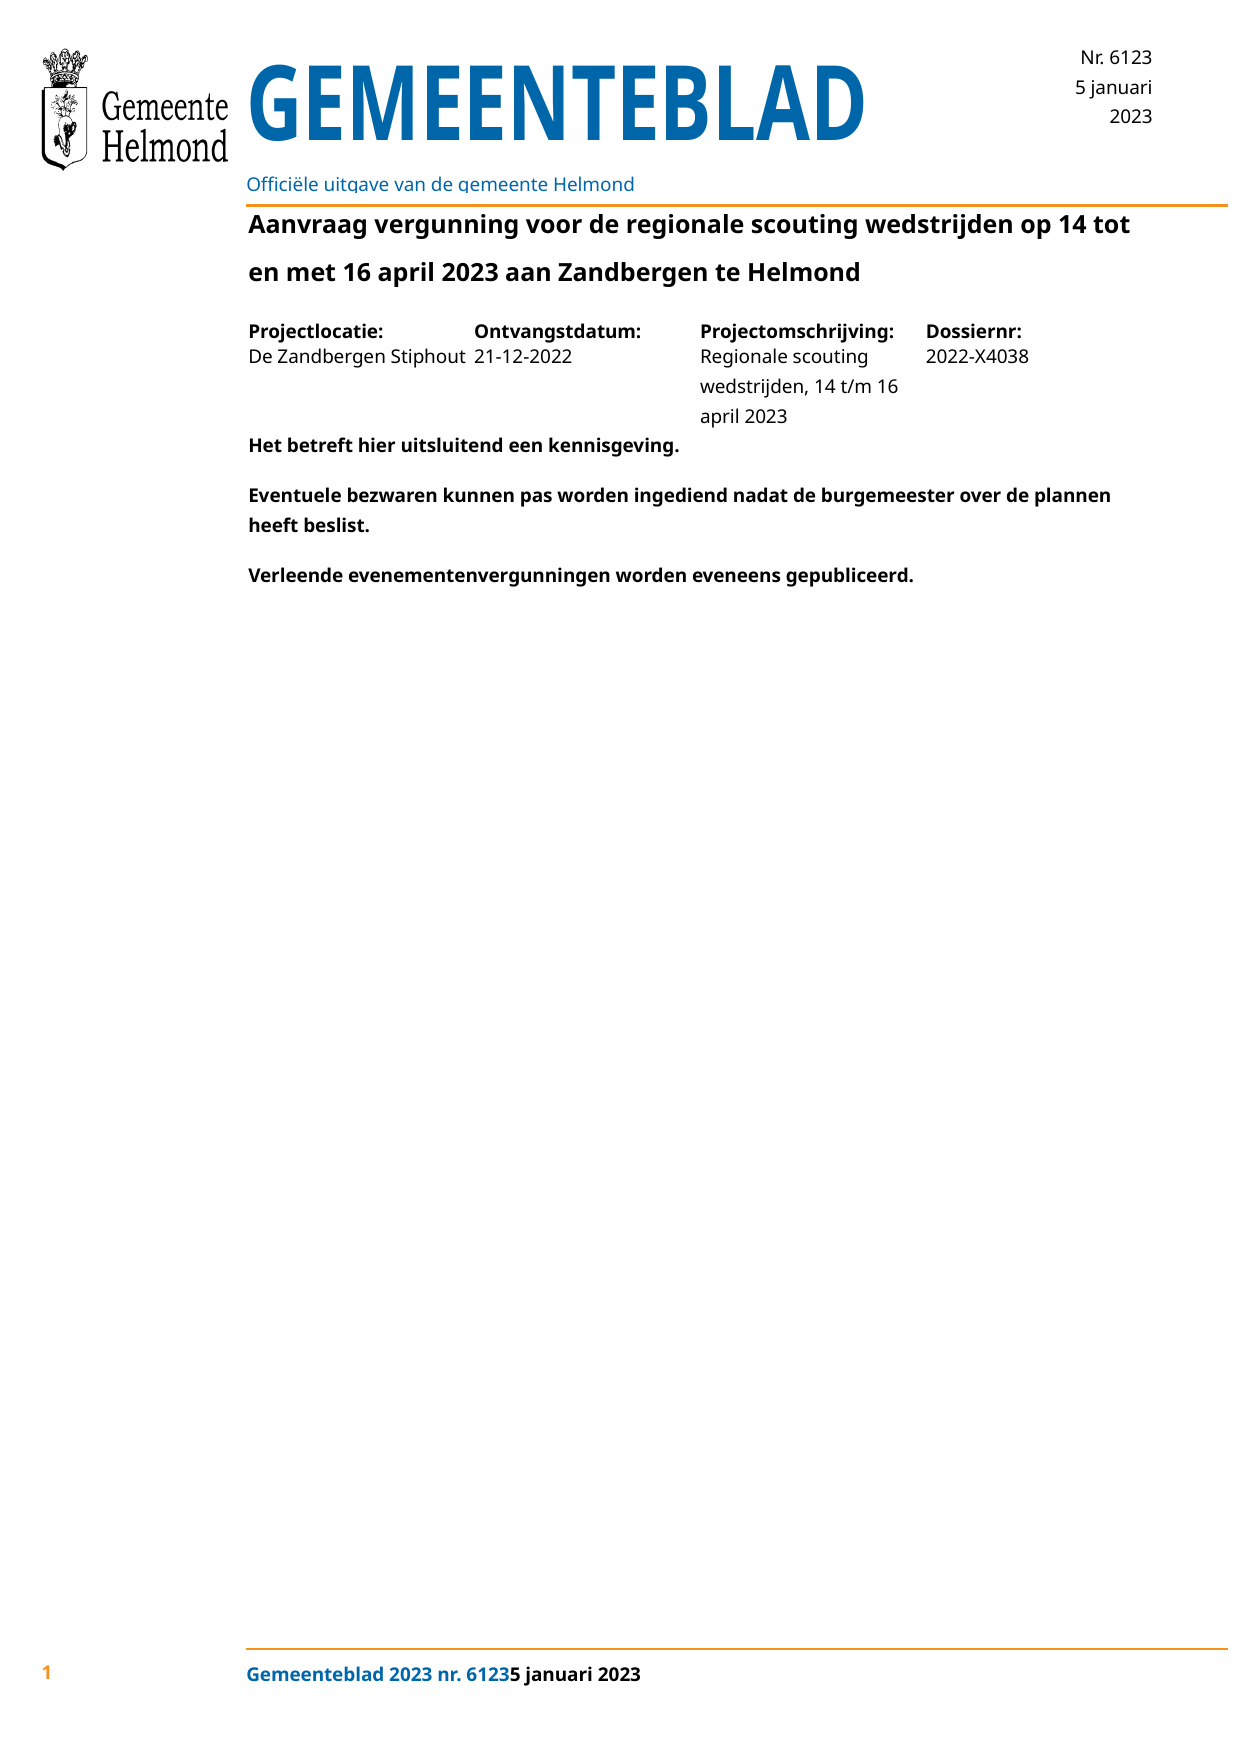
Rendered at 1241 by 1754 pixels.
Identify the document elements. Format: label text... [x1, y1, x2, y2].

table_cell De Zandbergen Stiphout [248, 344, 474, 429]
table_cell Regionale scouting wedstrijden, 14 t/m 16 april 2023 [700, 344, 926, 429]
picture [41, 47, 231, 172]
table_header Projectomschrijving: [700, 318, 926, 344]
text Aanvraag vergunning voor de regionale scouting wedstrijden op 14 tot en met 16 april 2023 aan Zandbergen te Helmond [248, 207, 1152, 288]
table_header Dossiernr: [926, 318, 1152, 344]
text Eventuele bezwaren kunnen pas worden ingediend nadat de burgemeester over de plannen heeft beslist. [248, 482, 1152, 538]
text Verleende evenementenvergunningen worden eveneens gepubliceerd. [248, 562, 1152, 588]
text Het betreft hier uitsluitend een kennisgeving. [248, 432, 1152, 458]
table_cell 2022-X4038 [926, 344, 1152, 429]
table_header Ontvangstdatum: [474, 318, 700, 344]
table_cell 21-12-2022 [474, 344, 700, 429]
table_header Projectlocatie: [248, 318, 474, 344]
